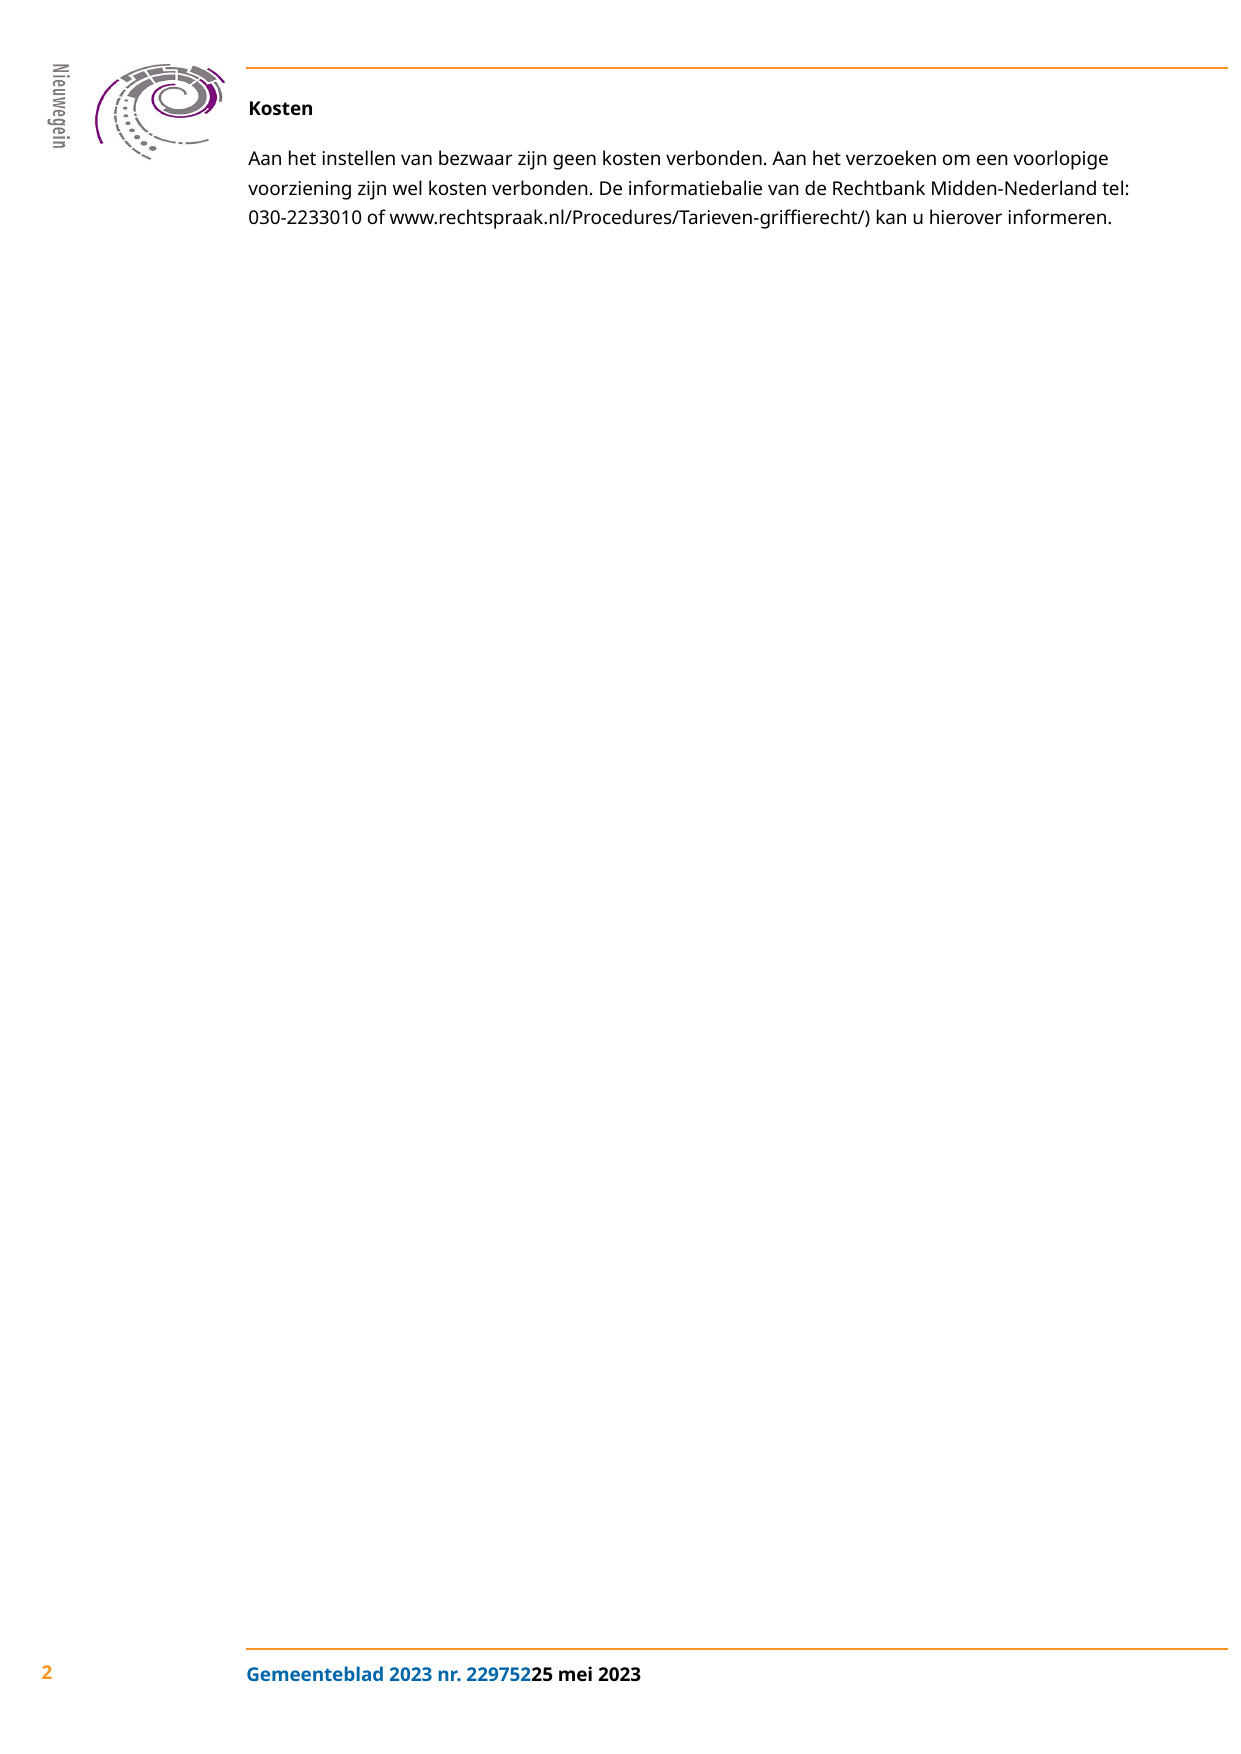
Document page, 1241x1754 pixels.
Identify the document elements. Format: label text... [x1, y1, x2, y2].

text Aan het instellen van bezwaar zijn geen kosten verbonden. Aan het verzoeken om een voorlopige voorziening zijn wel kosten verbonden. De informatiebalie van de Rechtbank Midden-Nederland tel: 030-2233010 of www.rechtspraak.nl/Procedures/Tarieven-griffierecht/) kan u hierover informeren. [248, 145, 1152, 230]
picture [41, 47, 231, 172]
text Kosten [248, 95, 1152, 121]
